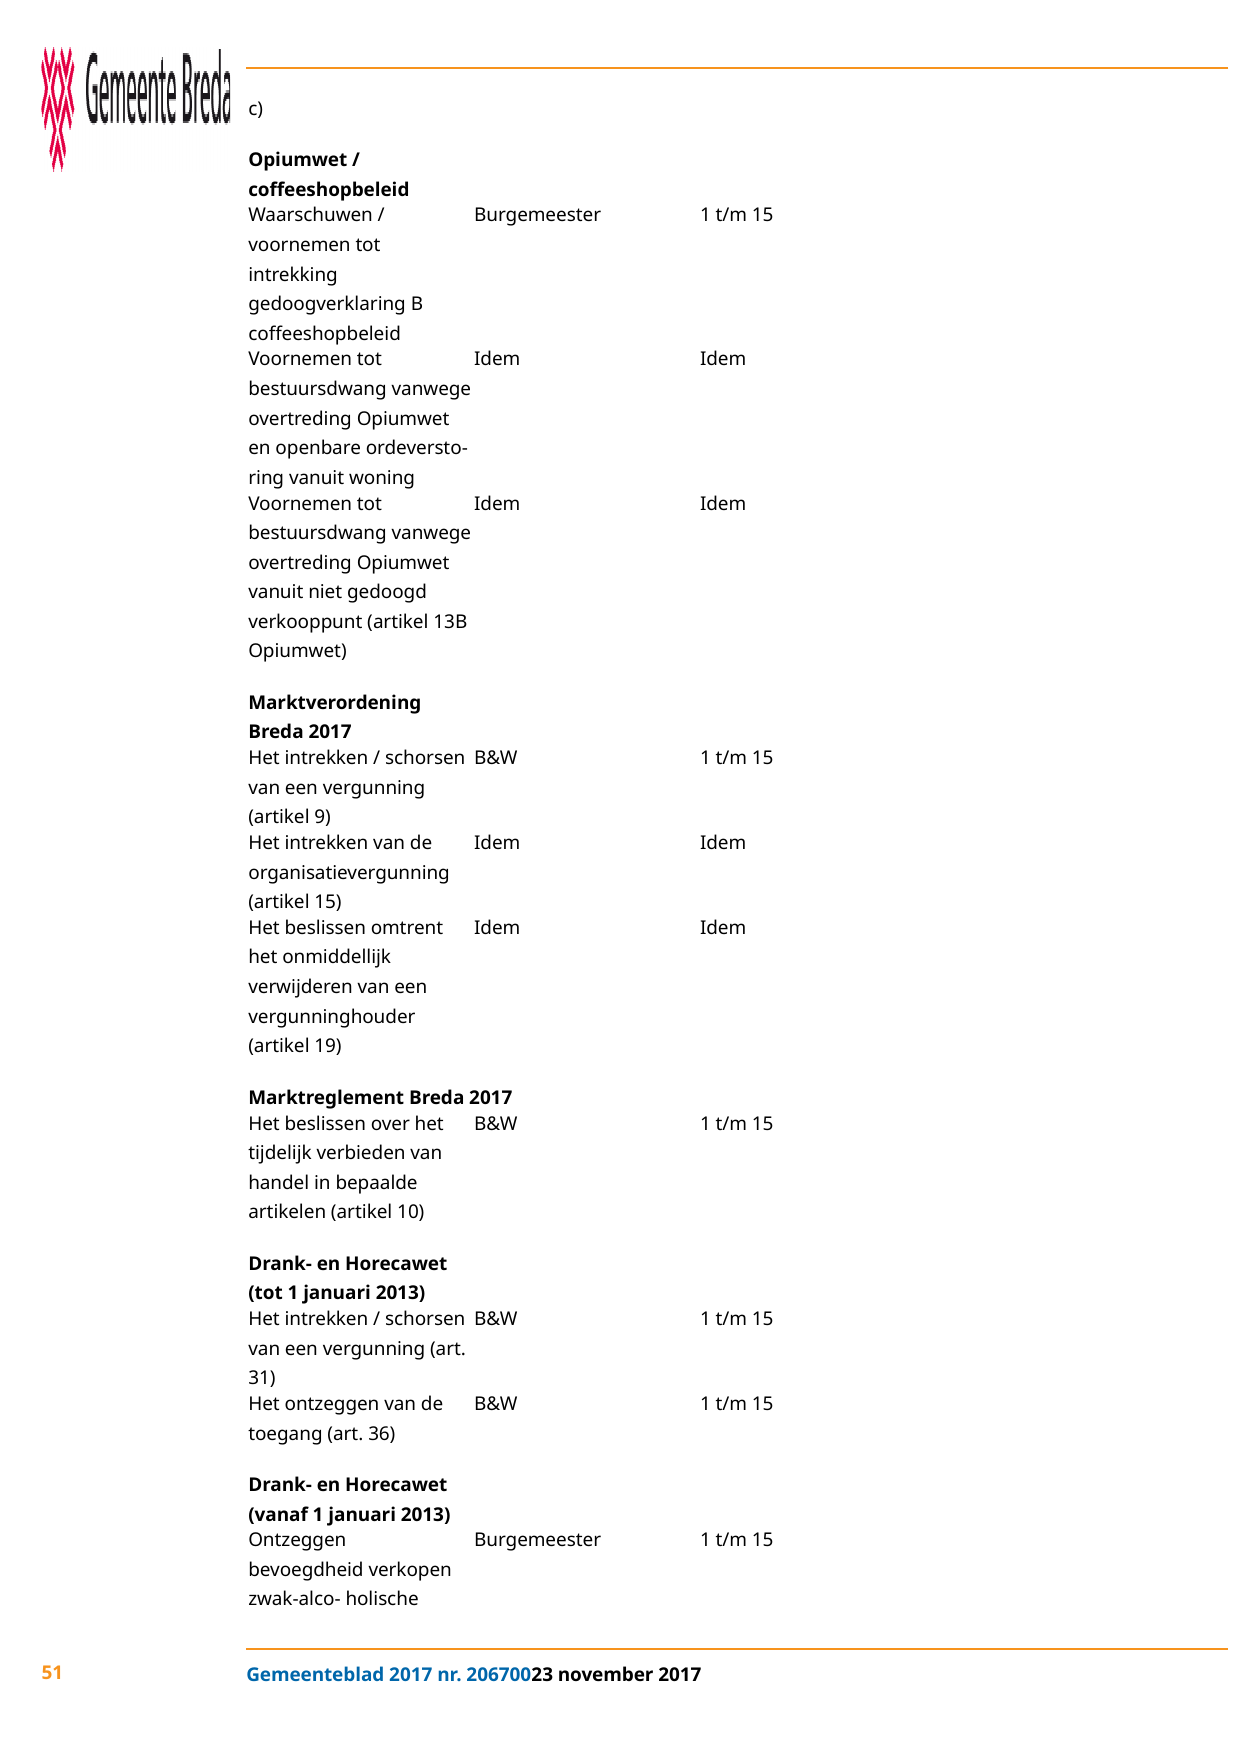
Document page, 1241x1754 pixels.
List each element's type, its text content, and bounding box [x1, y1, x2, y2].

table_cell [474, 663, 700, 689]
table_cell [926, 490, 1152, 663]
table_cell [926, 914, 1152, 1058]
table_cell Het intrekken / schorsen van een vergunning (artikel 9) [248, 744, 474, 829]
table_cell Ontzeggen bevoegdheid verkopen zwak-alco- holische [248, 1526, 474, 1611]
table_cell [700, 1471, 926, 1526]
table_cell [700, 689, 926, 744]
table_cell 1 t/m 15 [700, 1110, 926, 1224]
table_cell [700, 95, 926, 121]
table_cell [700, 1445, 926, 1471]
table_cell Waarschuwen / voornemen tot intrekking gedoogverklaring B coffeeshopbeleid [248, 202, 474, 346]
table_cell [474, 1224, 700, 1250]
table_cell Het intrekken / schorsen van een vergunning (art. 31) [248, 1305, 474, 1390]
table_cell B&W [474, 744, 700, 829]
table_cell [926, 1526, 1152, 1611]
table_cell [700, 1224, 926, 1250]
table_cell [700, 1250, 926, 1305]
table_cell Idem [700, 346, 926, 490]
table_cell [248, 1058, 474, 1084]
table_cell [926, 689, 1152, 744]
table_cell 1 t/m 15 [700, 1390, 926, 1445]
table_cell [700, 146, 926, 202]
table_cell [926, 1250, 1152, 1305]
table_cell [700, 121, 926, 146]
table_cell 1 t/m 15 [700, 202, 926, 346]
table_cell [474, 1445, 700, 1471]
table_cell Idem [474, 490, 700, 663]
table_cell Idem [474, 829, 700, 914]
table_cell [474, 689, 700, 744]
table_cell 1 t/m 15 [700, 1526, 926, 1611]
table_cell [474, 1471, 700, 1526]
table_cell Drank- en Horecawet (vanaf 1 januari 2013) [248, 1471, 474, 1526]
table_cell [926, 1305, 1152, 1390]
table_cell B&W [474, 1390, 700, 1445]
table_cell [700, 663, 926, 689]
table_cell Idem [700, 490, 926, 663]
table_cell [248, 1224, 474, 1250]
table_cell Burgemeester [474, 202, 700, 346]
table_cell [926, 829, 1152, 914]
table_cell [248, 663, 474, 689]
table_cell 1 t/m 15 [700, 744, 926, 829]
table_cell [926, 202, 1152, 346]
table_cell B&W [474, 1305, 700, 1390]
table_cell Burgemeester [474, 1526, 700, 1611]
table_cell Idem [474, 346, 700, 490]
table_cell [474, 1058, 700, 1084]
table_cell [926, 121, 1152, 146]
table_cell [926, 146, 1152, 202]
table_cell Het ontzeggen van de toegang (art. 36) [248, 1390, 474, 1445]
table_cell Opiumwet / coffeeshopbeleid [248, 146, 474, 202]
table_cell Idem [700, 829, 926, 914]
table_cell [248, 1445, 474, 1471]
table_cell [700, 1058, 926, 1084]
table_cell [474, 121, 700, 146]
table_cell [926, 1471, 1152, 1526]
table_cell [474, 146, 700, 202]
table_cell Idem [474, 914, 700, 1058]
table_cell [926, 95, 1152, 121]
table_cell Drank- en Horecawet (tot 1 januari 2013) [248, 1250, 474, 1305]
table_cell Voornemen tot bestuursdwang vanwege overtreding Opiumwet vanuit niet gedoogd verkooppunt (artikel 13B Opiumwet) [248, 490, 474, 663]
table_cell [248, 121, 474, 146]
table_cell [926, 1224, 1152, 1250]
table_cell [474, 95, 700, 121]
table_cell 1 t/m 15 [700, 1305, 926, 1390]
table_cell Het intrekken van de organisatievergunning (artikel 15) [248, 829, 474, 914]
table_cell c) [248, 95, 474, 121]
table_cell [926, 744, 1152, 829]
table_cell Het beslissen omtrent het onmiddellijk verwijderen van een vergunninghouder (artikel 19) [248, 914, 474, 1058]
table_cell [926, 1390, 1152, 1445]
table_cell Marktreglement Breda 2017 [248, 1084, 1152, 1110]
table_cell [926, 1110, 1152, 1224]
table_cell [926, 1445, 1152, 1471]
table_cell [926, 1058, 1152, 1084]
table_cell [926, 663, 1152, 689]
table_cell [926, 346, 1152, 490]
table_cell Voornemen tot bestuursdwang vanwege overtreding Opiumwet en openbare ordeversto- ring vanuit woning [248, 346, 474, 490]
table_cell B&W [474, 1110, 700, 1224]
picture [41, 47, 231, 172]
table_cell Het beslissen over het tijdelijk verbieden van handel in bepaalde artikelen (artikel 10) [248, 1110, 474, 1224]
table_cell Marktverordening Breda 2017 [248, 689, 474, 744]
table_cell [474, 1250, 700, 1305]
table_cell Idem [700, 914, 926, 1058]
